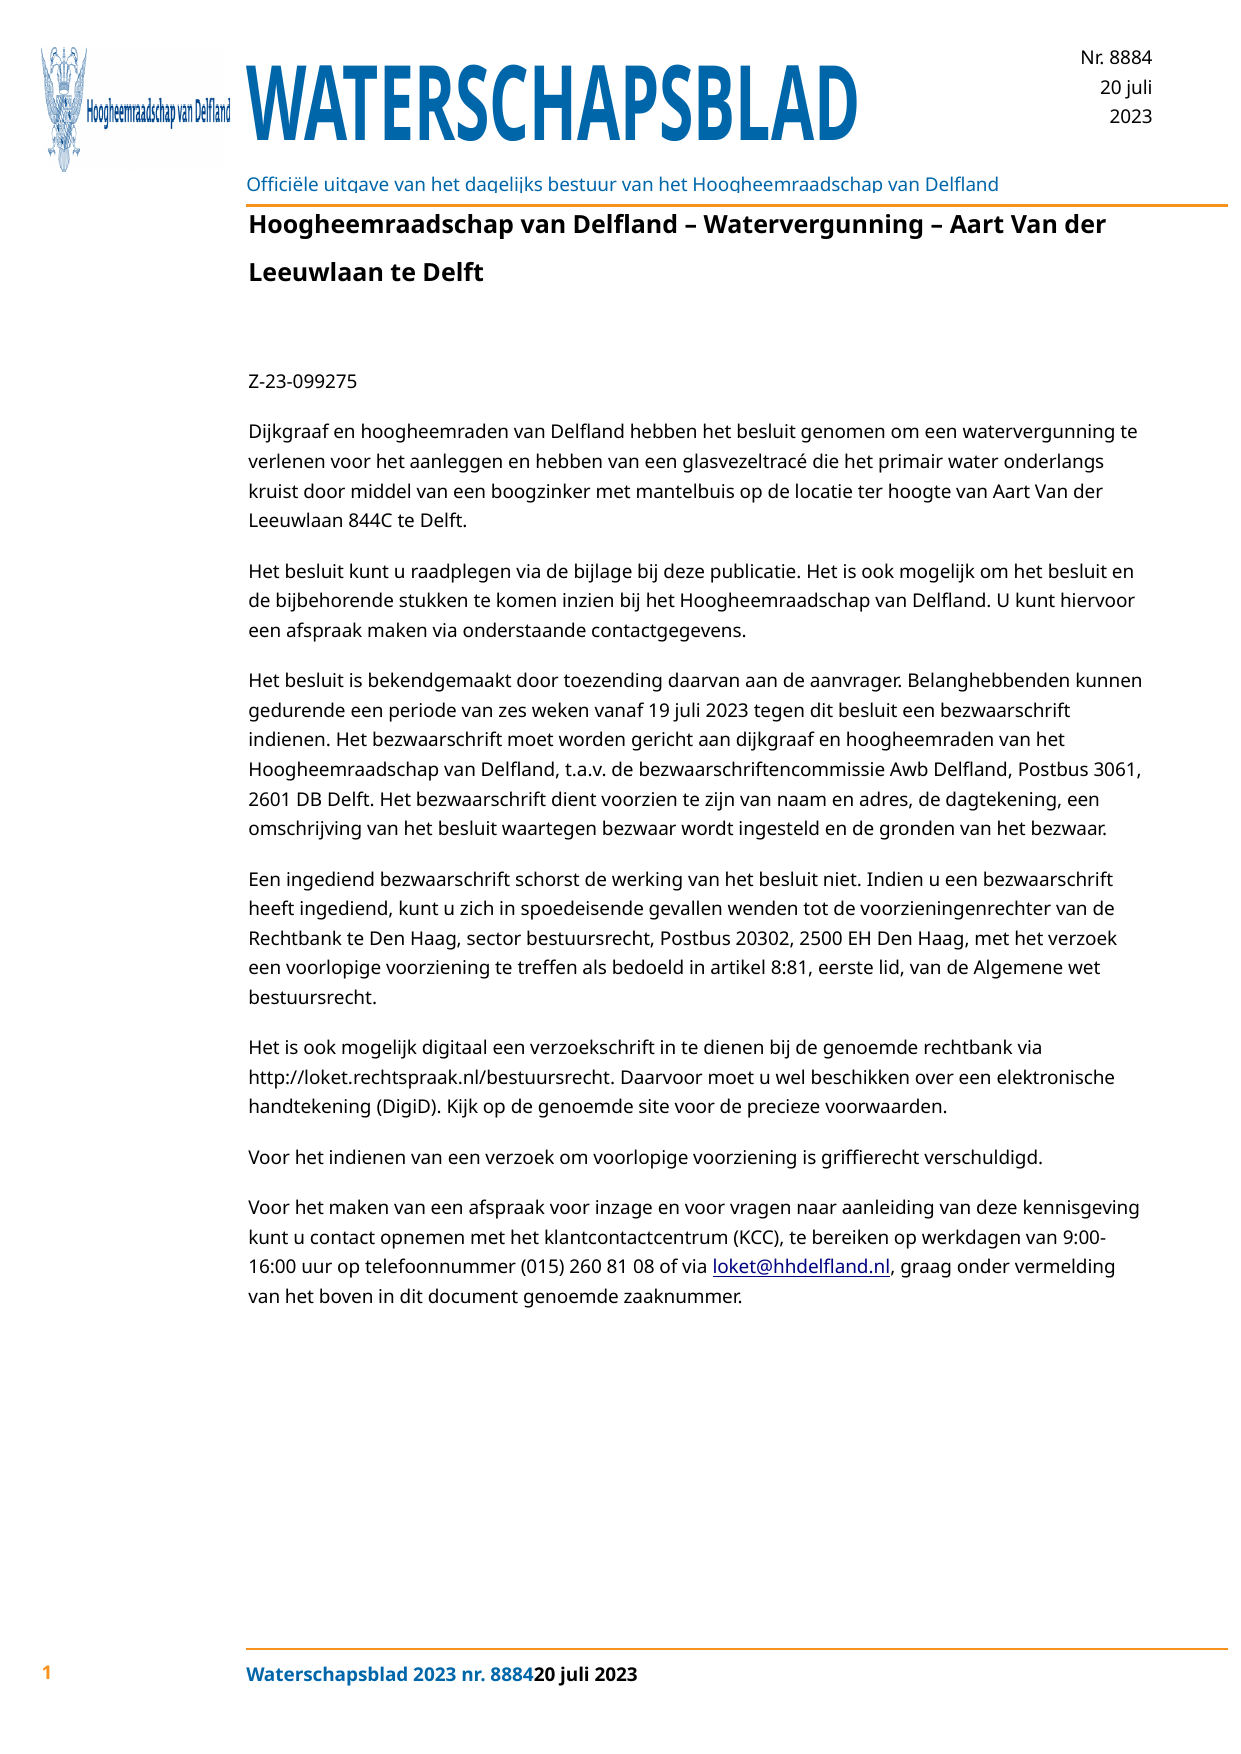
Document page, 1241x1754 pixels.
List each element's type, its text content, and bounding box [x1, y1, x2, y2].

picture [41, 47, 231, 172]
text Hoogheemraadschap van Delfland – Watervergunning – Aart Van der Leeuwlaan te Delft [248, 207, 1152, 288]
text Het besluit is bekendgemaakt door toezending daarvan aan de aanvrager. Belanghebbenden kunnen gedurende een periode van zes weken vanaf 19 juli 2023 tegen dit besluit een bezwaarschrift indienen. Het bezwaarschrift moet worden gericht aan dijkgraaf en hoogheemraden van het Hoogheemraadschap van Delfland, t.a.v. de bezwaarschriftencommissie Awb Delfland, Postbus 3061, 2601 DB Delft. Het bezwaarschrift dient voorzien te zijn van naam en adres, de dagtekening, een omschrijving van het besluit waartegen bezwaar wordt ingesteld en de gronden van het bezwaar. [248, 667, 1152, 841]
text Dijkgraaf en hoogheemraden van Delfland hebben het besluit genomen om een watervergunning te verlenen voor het aanleggen en hebben van een glasvezeltracé die het primair water onderlangs kruist door middel van een boogzinker met mantelbuis op de locatie ter hoogte van Aart Van der Leeuwlaan 844C te Delft. [248, 419, 1152, 533]
text Een ingediend bezwaarschrift schorst de werking van het besluit niet. Indien u een bezwaarschrift heeft ingediend, kunt u zich in spoedeisende gevallen wenden tot de voorzieningenrechter van de Rechtbank te Den Haag, sector bestuursrecht, Postbus 20302, 2500 EH Den Haag, met het verzoek een voorlopige voorziening te treffen als bedoeld in artikel 8:81, eerste lid, van de Algemene wet bestuursrecht. [248, 866, 1152, 1010]
text Voor het maken van een afspraak voor inzage en voor vragen naar aanleiding van deze kennisgeving kunt u contact opnemen met het klantcontactcentrum (KCC), te bereiken op werkdagen van 9:00-16:00 uur op telefoonnummer (015) 260 81 08 of via loket@hhdelfland.nl, graag onder vermelding van het boven in dit document genoemde zaaknummer. [248, 1194, 1152, 1309]
text Het is ook mogelijk digitaal een verzoekschrift in te dienen bij de genoemde rechtbank via http://loket.rechtspraak.nl/bestuursrecht. Daarvoor moet u wel beschikken over een elektronische handtekening (DigiD). Kijk op de genoemde site voor de precieze voorwaarden. [248, 1034, 1152, 1119]
text Het besluit kunt u raadplegen via de bijlage bij deze publicatie. Het is ook mogelijk om het besluit en de bijbehorende stukken te komen inzien bij het Hoogheemraadschap van Delfland. U kunt hiervoor een afspraak maken via onderstaande contactgegevens. [248, 558, 1152, 643]
text Z-23-099275 [248, 368, 1152, 394]
text Voor het indienen van een verzoek om voorlopige voorziening is griffierecht verschuldigd. [248, 1144, 1152, 1170]
